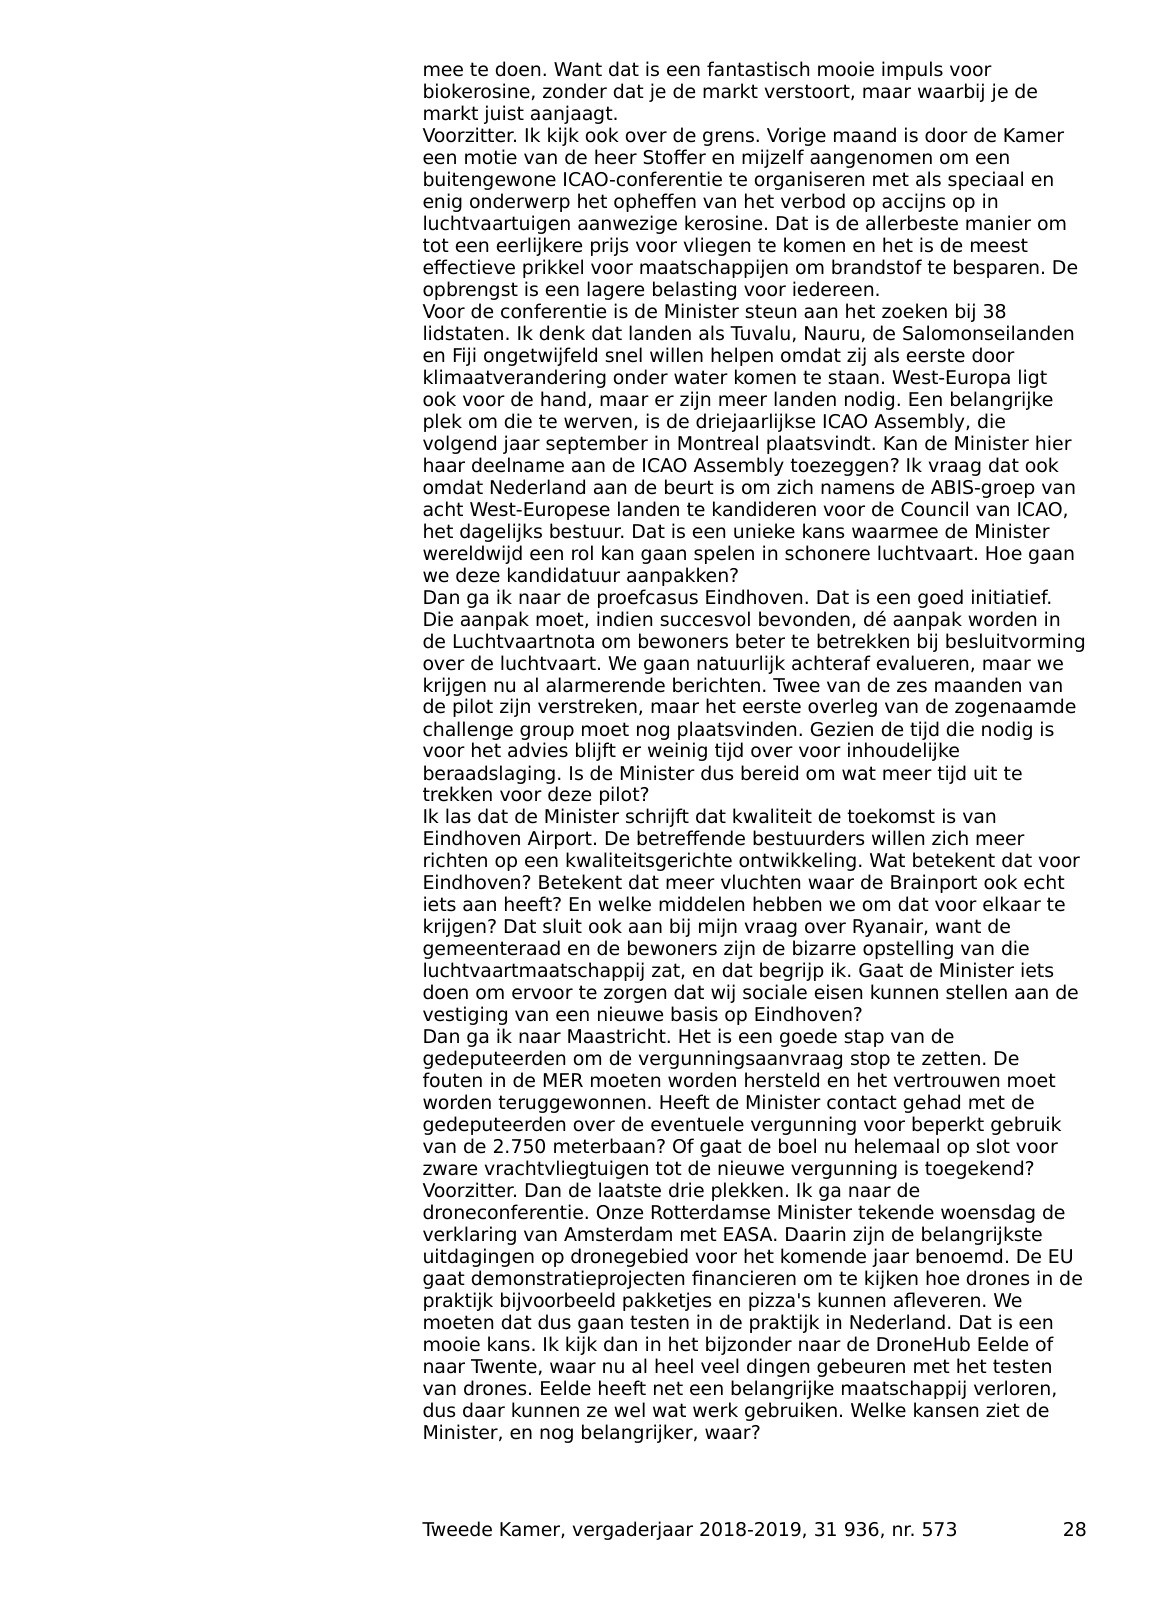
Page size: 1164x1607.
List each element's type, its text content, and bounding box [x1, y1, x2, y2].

text Ik las dat de Minister schrijft dat kwaliteit de toekomst is van Eindhoven Airport. De betreffende bestuurders willen zich meer richten op een kwaliteitsgerichte ontwikkeling. Wat betekent dat voor Eindhoven? Betekent dat meer vluchten waar de Brainport ook echt iets aan heeft? En welke middelen hebben we om dat voor elkaar te krijgen? Dat sluit ook aan bij mijn vraag over Ryanair, want de gemeenteraad en de bewoners zijn de bizarre opstelling van die luchtvaartmaatschappij zat, en dat begrijp ik. Gaat de Minister iets doen om ervoor te zorgen dat wij sociale eisen kunnen stellen aan de vestiging van een nieuwe basis op Eindhoven? [422, 806, 1087, 1026]
text mee te doen. Want dat is een fantastisch mooie impuls voor biokerosine, zonder dat je de markt verstoort, maar waarbij je de markt juist aanjaagt. [422, 59, 1087, 125]
text Voorzitter. Ik kijk ook over de grens. Vorige maand is door de Kamer een motie van de heer Stoffer en mijzelf aangenomen om een buitengewone ICAO-conferentie te organiseren met als speciaal en enig onderwerp het opheffen van het verbod op accijns op in luchtvaartuigen aanwezige kerosine. Dat is de allerbeste manier om tot een eerlijkere prijs voor vliegen te komen en het is de meest effectieve prikkel voor maatschappijen om brandstof te besparen. De opbrengst is een lagere belasting voor iedereen. [422, 125, 1087, 301]
text Dan ga ik naar de proefcasus Eindhoven. Dat is een goed initiatief. Die aanpak moet, indien succesvol bevonden, dé aanpak worden in de Luchtvaartnota om bewoners beter te betrekken bij besluitvorming over de luchtvaart. We gaan natuurlijk achteraf evalueren, maar we krijgen nu al alarmerende berichten. Twee van de zes maanden van de pilot zijn verstreken, maar het eerste overleg van de zogenaamde challenge group moet nog plaatsvinden. Gezien de tijd die nodig is voor het advies blijft er weinig tijd over voor inhoudelijke beraadslaging. Is de Minister dus bereid om wat meer tijd uit te trekken voor deze pilot? [422, 587, 1087, 806]
text Voorzitter. Dan de laatste drie plekken. Ik ga naar de droneconferentie. Onze Rotterdamse Minister tekende woensdag de verklaring van Amsterdam met EASA. Daarin zijn de belangrijkste uitdagingen op dronegebied voor het komende jaar benoemd. De EU gaat demonstratieprojecten financieren om te kijken hoe drones in de praktijk bijvoorbeeld pakketjes en pizza's kunnen afleveren. We moeten dat dus gaan testen in de praktijk in Nederland. Dat is een mooie kans. Ik kijk dan in het bijzonder naar de DroneHub Eelde of naar Twente, waar nu al heel veel dingen gebeuren met het testen van drones. Eelde heeft net een belangrijke maatschappij verloren, dus daar kunnen ze wel wat werk gebruiken. Welke kansen ziet de Minister, en nog belangrijker, waar? [422, 1180, 1087, 1444]
text Dan ga ik naar Maastricht. Het is een goede stap van de gedeputeerden om de vergunningsaanvraag stop te zetten. De fouten in de MER moeten worden hersteld en het vertrouwen moet worden teruggewonnen. Heeft de Minister contact gehad met de gedeputeerden over de eventuele vergunning voor beperkt gebruik van de 2.750 meterbaan? Of gaat de boel nu helemaal op slot voor zware vrachtvliegtuigen tot de nieuwe vergunning is toegekend? [422, 1026, 1087, 1180]
text Voor de conferentie is de Minister steun aan het zoeken bij 38 lidstaten. Ik denk dat landen als Tuvalu, Nauru, de Salomonseilanden en Fiji ongetwijfeld snel willen helpen omdat zij als eerste door klimaatverandering onder water komen te staan. West-Europa ligt ook voor de hand, maar er zijn meer landen nodig. Een belangrijke plek om die te werven, is de driejaarlijkse ICAO Assembly, die volgend jaar september in Montreal plaatsvindt. Kan de Minister hier haar deelname aan de ICAO Assembly toezeggen? Ik vraag dat ook omdat Nederland aan de beurt is om zich namens de ABIS-groep van acht West-Europese landen te kandideren voor de Council van ICAO, het dagelijks bestuur. Dat is een unieke kans waarmee de Minister wereldwijd een rol kan gaan spelen in schonere luchtvaart. Hoe gaan we deze kandidatuur aanpakken? [422, 301, 1087, 587]
